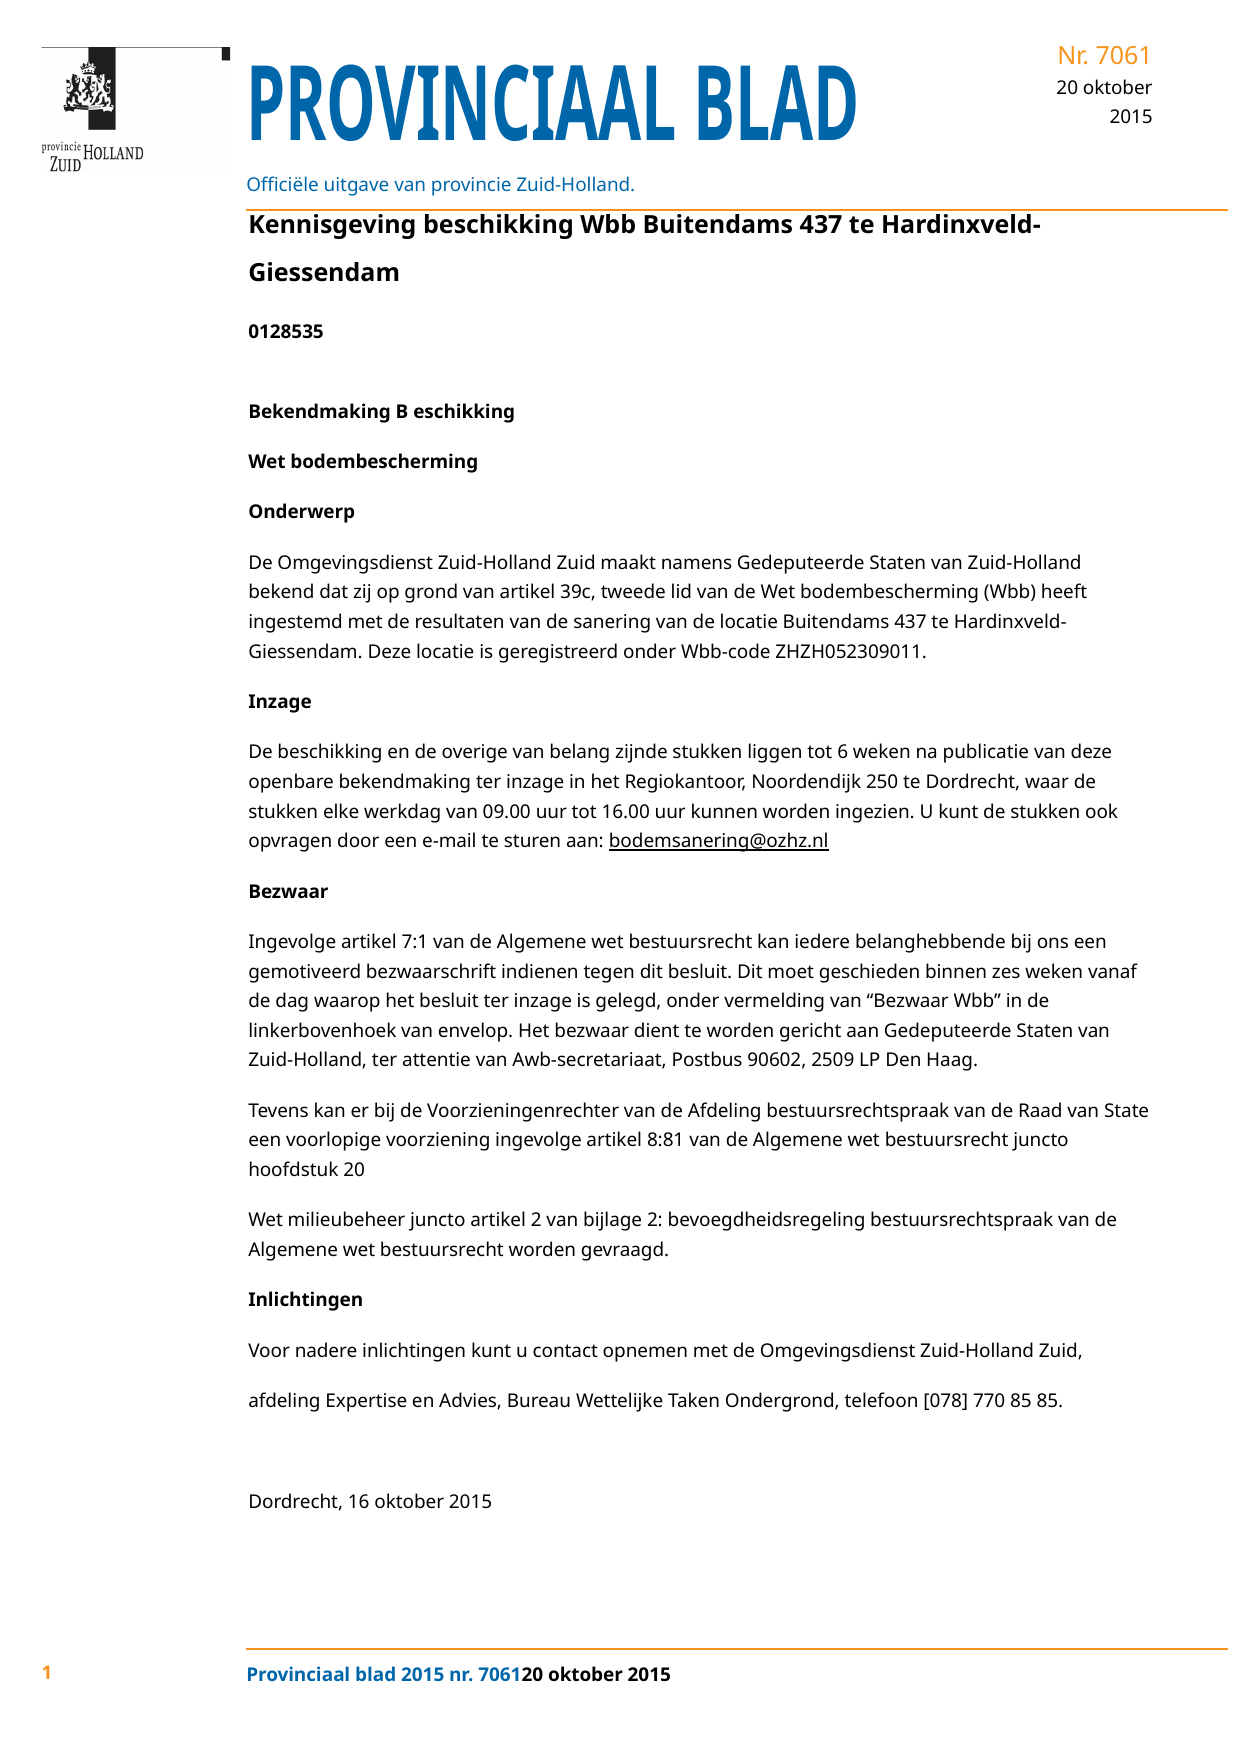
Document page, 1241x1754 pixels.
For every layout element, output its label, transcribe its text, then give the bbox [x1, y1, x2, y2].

text Kennisgeving beschikking Wbb Buitendams 437 te Hardinxveld-Giessendam [248, 211, 1152, 288]
text Bezwaar [248, 878, 1152, 904]
text De beschikking en de overige van belang zijnde stukken liggen tot 6 weken na publicatie van deze openbare bekendmaking ter inzage in het Regiokantoor, Noordendijk 250 te Dordrecht, waar de stukken elke werkdag van 09.00 uur tot 16.00 uur kunnen worden ingezien. U kunt de stukken ook opvragen door een e-mail te sturen aan: bodemsanering@ozhz.nl [248, 739, 1152, 853]
picture [41, 47, 231, 172]
text Bekendmaking B eschikking [248, 398, 1152, 424]
text Inlichtingen [248, 1287, 1152, 1312]
text Ingevolge artikel 7:1 van de Algemene wet bestuursrecht kan iedere belanghebbende bij ons een gemotiveerd bezwaarschrift indienen tegen dit besluit. Dit moet geschieden binnen zes weken vanaf de dag waarop het besluit ter inzage is gelegd, onder vermelding van “Bezwaar Wbb” in de linkerbovenhoek van envelop. Het bezwaar dient te worden gericht aan Gedeputeerde Staten van Zuid-Holland, ter attentie van Awb-secretariaat, Postbus 90602, 2509 LP Den Haag. [248, 928, 1152, 1072]
text 0128535 [248, 318, 1152, 344]
text afdeling Expertise en Advies, Bureau Wettelijke Taken Ondergrond, telefoon [078] 770 85 85. [248, 1387, 1152, 1413]
text Voor nadere inlichtingen kunt u contact opnemen met de Omgevingsdienst Zuid-Holland Zuid, [248, 1337, 1152, 1363]
text Onderwerp [248, 499, 1152, 524]
text Dordrecht, 16 oktober 2015 [248, 1488, 1152, 1514]
text Tevens kan er bij de Voorzieningenrechter van de Afdeling bestuursrechtspraak van de Raad van State een voorlopige voorziening ingevolge artikel 8:81 van de Algemene wet bestuursrecht juncto hoofdstuk 20 [248, 1097, 1152, 1182]
text Wet milieubeheer juncto artikel 2 van bijlage 2: bevoegdheidsregeling bestuursrechtspraak van de Algemene wet bestuursrecht worden gevraagd. [248, 1207, 1152, 1262]
text De Omgevingsdienst Zuid-Holland Zuid maakt namens Gedeputeerde Staten van Zuid-Holland bekend dat zij op grond van artikel 39c, tweede lid van de Wet bodembescherming (Wbb) heeft ingestemd met de resultaten van de sanering van de locatie Buitendams 437 te Hardinxveld-Giessendam. Deze locatie is geregistreerd onder Wbb-code ZHZH052309011. [248, 549, 1152, 664]
text Inzage [248, 688, 1152, 714]
text Wet bodembescherming [248, 448, 1152, 474]
